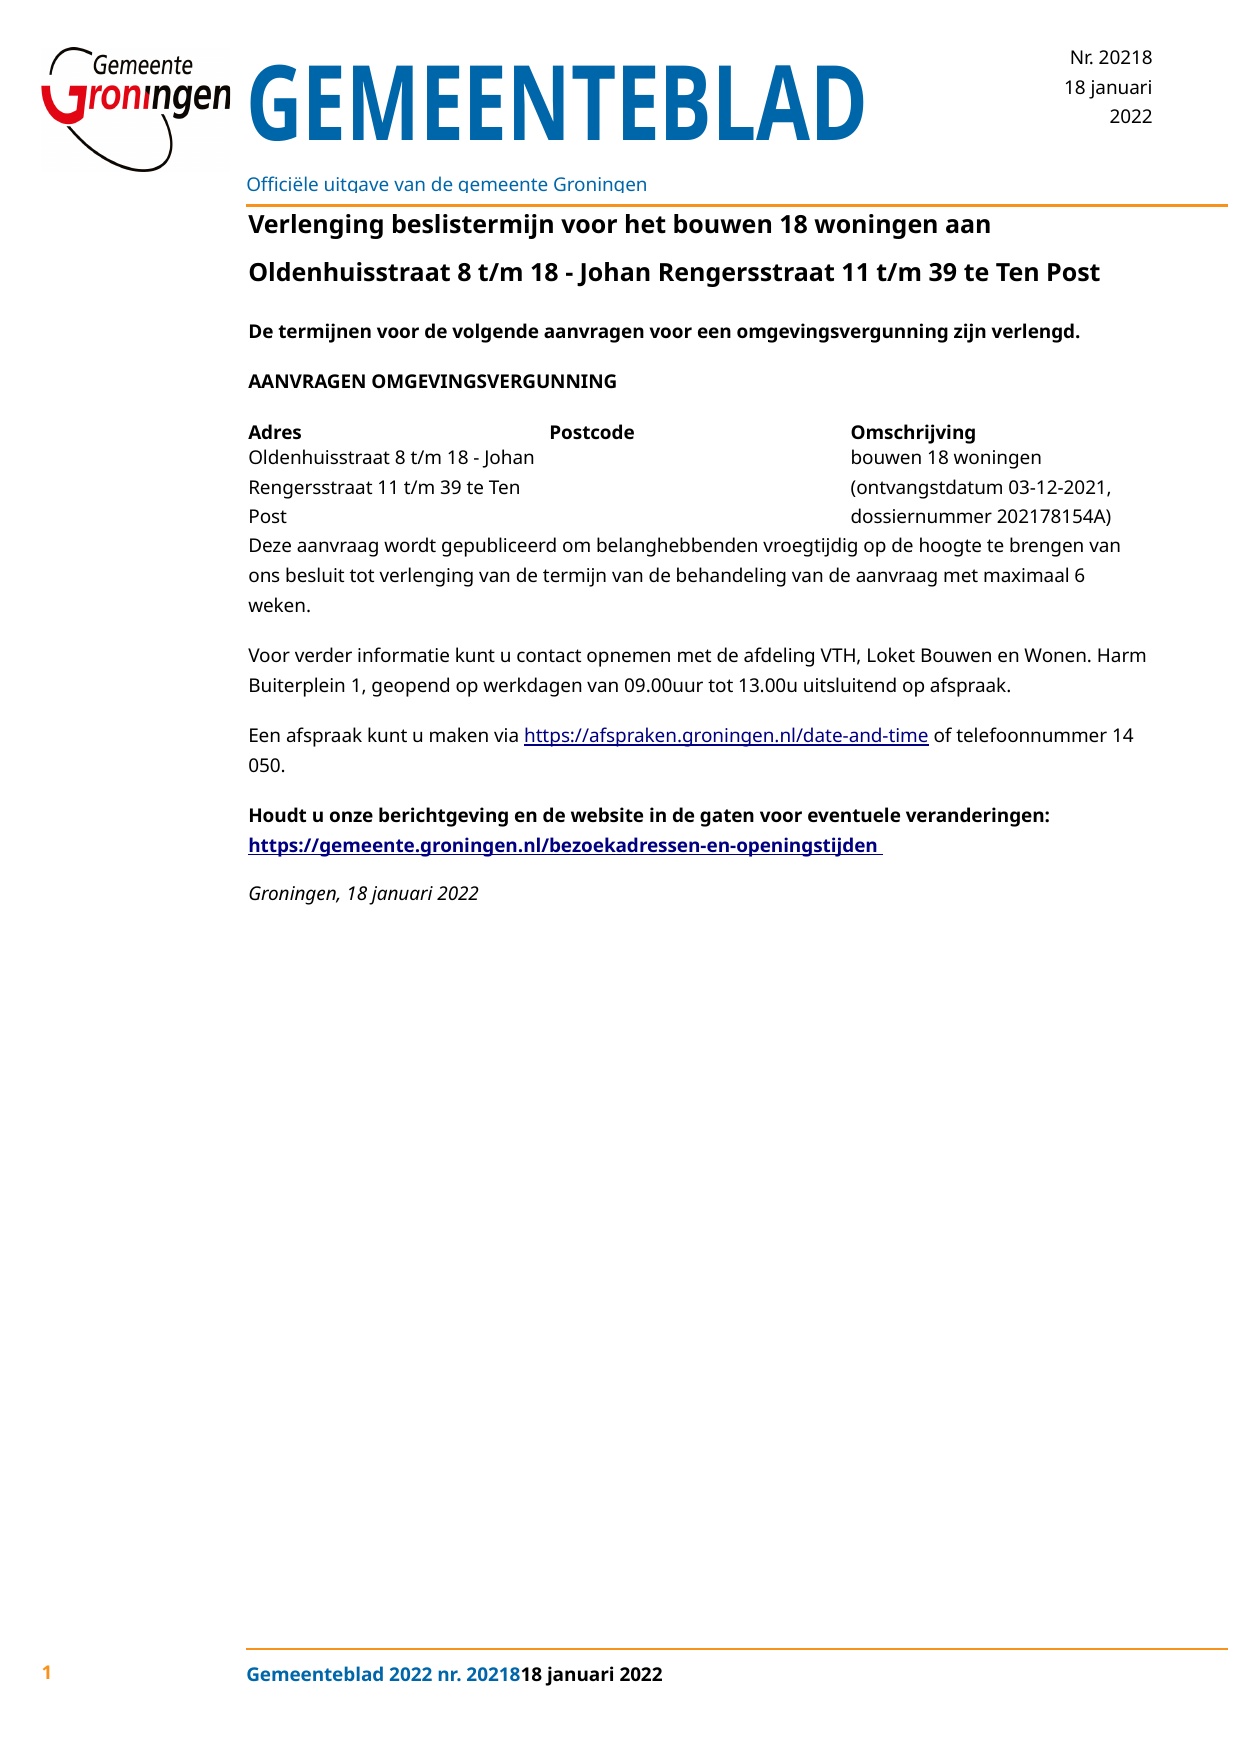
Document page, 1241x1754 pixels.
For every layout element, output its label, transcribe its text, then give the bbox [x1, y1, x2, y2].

text Deze aanvraag wordt gepubliceerd om belanghebbenden vroegtijdig op de hoogte te brengen van ons besluit tot verlenging van de termijn van de behandeling van de aanvraag met maximaal 6 weken. [248, 533, 1152, 618]
table_header Postcode [549, 419, 850, 444]
text Een afspraak kunt u maken via https://afspraken.groningen.nl/date-and-time of telefoonnummer 14 050. [248, 722, 1152, 778]
table_cell bouwen 18 woningen (ontvangstdatum 03-12-2021, dossiernummer 202178154A) [850, 445, 1152, 529]
table_header Omschrijving [850, 419, 1152, 444]
table_cell [549, 445, 850, 529]
text Verlenging beslistermijn voor het bouwen 18 woningen aan Oldenhuisstraat 8 t/m 18 - Johan Rengersstraat 11 t/m 39 te Ten Post [248, 207, 1152, 288]
text AANVRAGEN OMGEVINGSVERGUNNING [248, 368, 1152, 394]
text Houdt u onze berichtgeving en de website in de gaten voor eventuele veranderingen: https://gemeente.groningen.nl/bezoekadressen-en-openingstijden [248, 802, 1152, 858]
table_header Adres [248, 419, 549, 444]
picture [41, 47, 231, 172]
text De termijnen voor de volgende aanvragen voor een omgevingsvergunning zijn verlengd. [248, 318, 1152, 344]
text Voor verder informatie kunt u contact opnemen met de afdeling VTH, Loket Bouwen en Wonen. Harm Buiterplein 1, geopend op werkdagen van 09.00uur tot 13.00u uitsluitend op afspraak. [248, 642, 1152, 698]
table_cell Oldenhuisstraat 8 t/m 18 - Johan Rengersstraat 11 t/m 39 te Ten Post [248, 445, 549, 529]
text Groningen, 18 januari 2022 [248, 880, 1152, 905]
